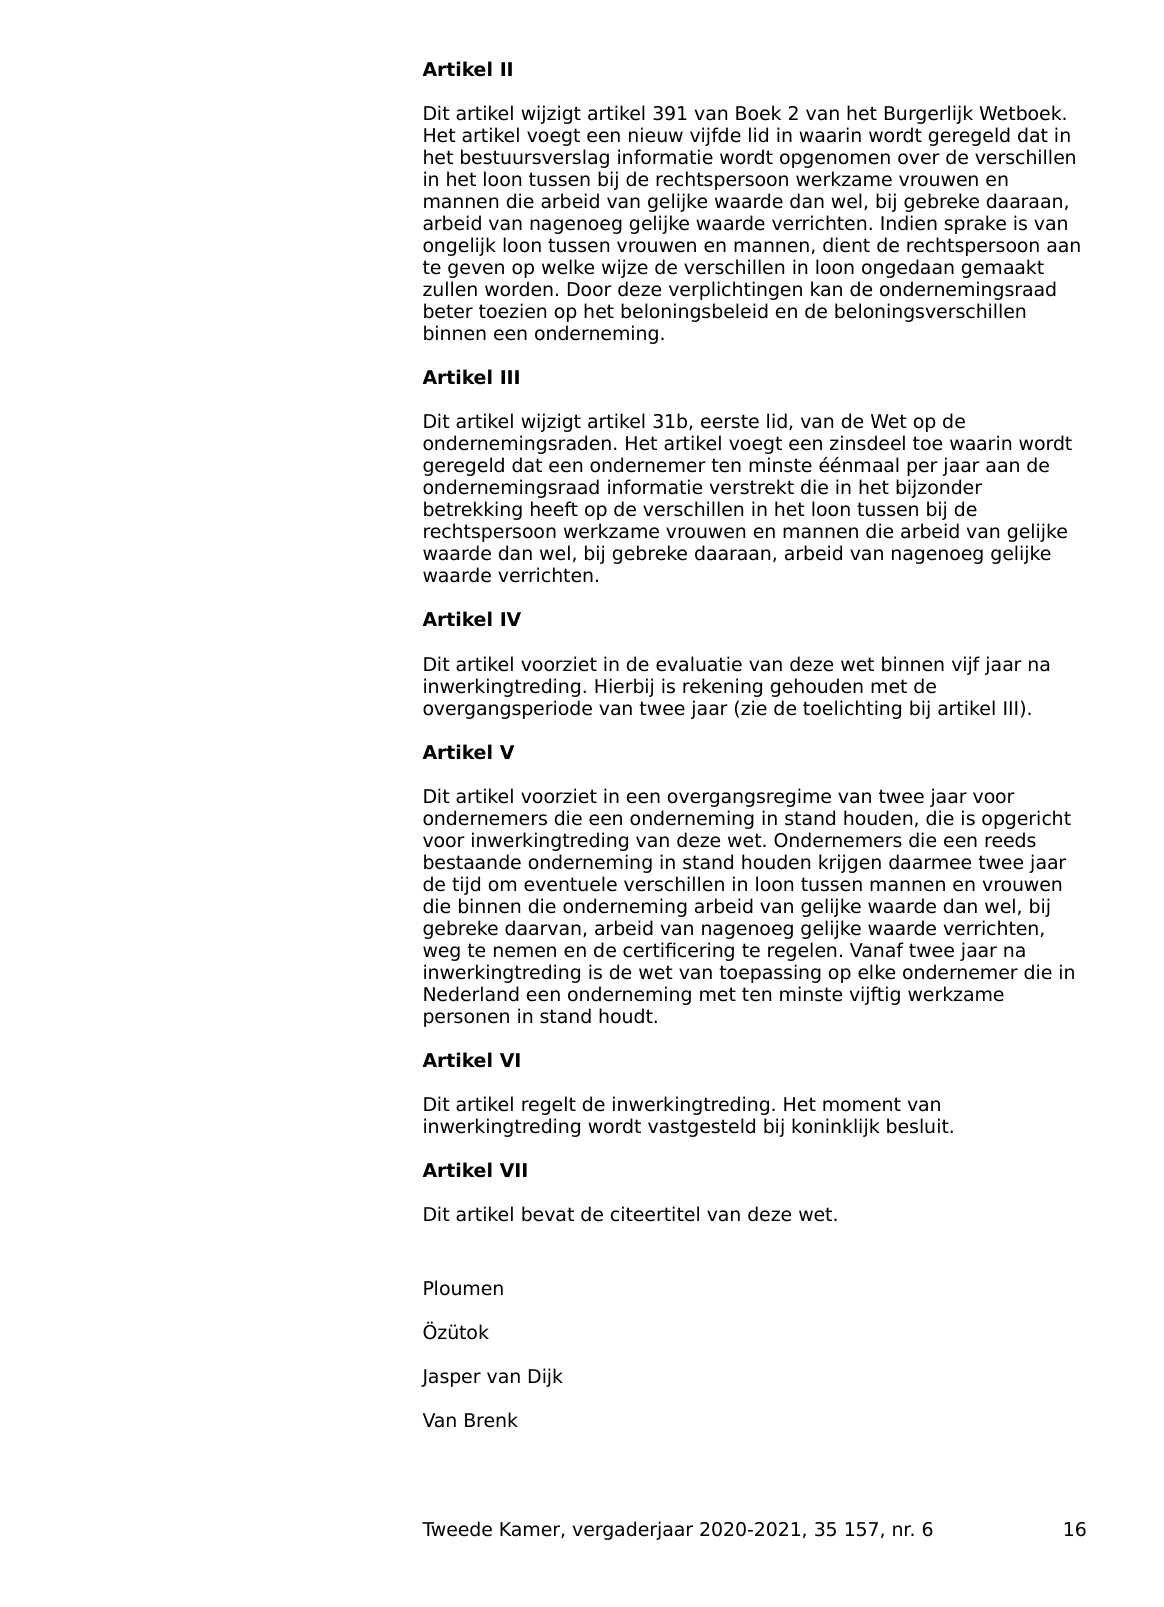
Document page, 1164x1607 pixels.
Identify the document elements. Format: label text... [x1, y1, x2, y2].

text Dit artikel voorziet in de evaluatie van deze wet binnen vijf jaar na inwerkingtreding. Hierbij is rekening gehouden met de overgangsperiode van twee jaar (zie de toelichting bij artikel III). [422, 653, 1087, 719]
subtitle Artikel V [422, 742, 1087, 764]
subtitle Artikel VII [422, 1160, 1087, 1182]
subtitle Artikel IV [422, 609, 1087, 631]
subtitle Artikel III [422, 367, 1087, 389]
text Dit artikel regelt de inwerkingtreding. Het moment van inwerkingtreding wordt vastgesteld bij koninklijk besluit. [422, 1094, 1087, 1138]
text Ploumen Özütok Jasper van Dijk Van Brenk [422, 1256, 1087, 1432]
text Dit artikel voorziet in een overgangsregime van twee jaar voor ondernemers die een onderneming in stand houden, die is opgericht voor inwerkingtreding van deze wet. Ondernemers die een reeds bestaande onderneming in stand houden krijgen daarmee twee jaar de tijd om eventuele verschillen in loon tussen mannen en vrouwen die binnen die onderneming arbeid van gelijke waarde dan wel, bij gebreke daarvan, arbeid van nagenoeg gelijke waarde verrichten, weg te nemen en de certificering te regelen. Vanaf twee jaar na inwerkingtreding is de wet van toepassing op elke ondernemer die in Nederland een onderneming met ten minste vijftig werkzame personen in stand houdt. [422, 786, 1087, 1028]
subtitle Artikel II [422, 59, 1087, 81]
text Dit artikel bevat de citeertitel van deze wet. [422, 1204, 1087, 1226]
subtitle Artikel VI [422, 1050, 1087, 1072]
text Dit artikel wijzigt artikel 31b, eerste lid, van de Wet op de ondernemingsraden. Het artikel voegt een zinsdeel toe waarin wordt geregeld dat een ondernemer ten minste éénmaal per jaar aan de ondernemingsraad informatie verstrekt die in het bijzonder betrekking heeft op de verschillen in het loon tussen bij de rechtspersoon werkzame vrouwen en mannen die arbeid van gelijke waarde dan wel, bij gebreke daaraan, arbeid van nagenoeg gelijke waarde verrichten. [422, 411, 1087, 587]
text Dit artikel wijzigt artikel 391 van Boek 2 van het Burgerlijk Wetboek. Het artikel voegt een nieuw vijfde lid in waarin wordt geregeld dat in het bestuursverslag informatie wordt opgenomen over de verschillen in het loon tussen bij de rechtspersoon werkzame vrouwen en mannen die arbeid van gelijke waarde dan wel, bij gebreke daaraan, arbeid van nagenoeg gelijke waarde verrichten. Indien sprake is van ongelijk loon tussen vrouwen en mannen, dient de rechtspersoon aan te geven op welke wijze de verschillen in loon ongedaan gemaakt zullen worden. Door deze verplichtingen kan de ondernemingsraad beter toezien op het beloningsbeleid en de beloningsverschillen binnen een onderneming. [422, 103, 1087, 345]
